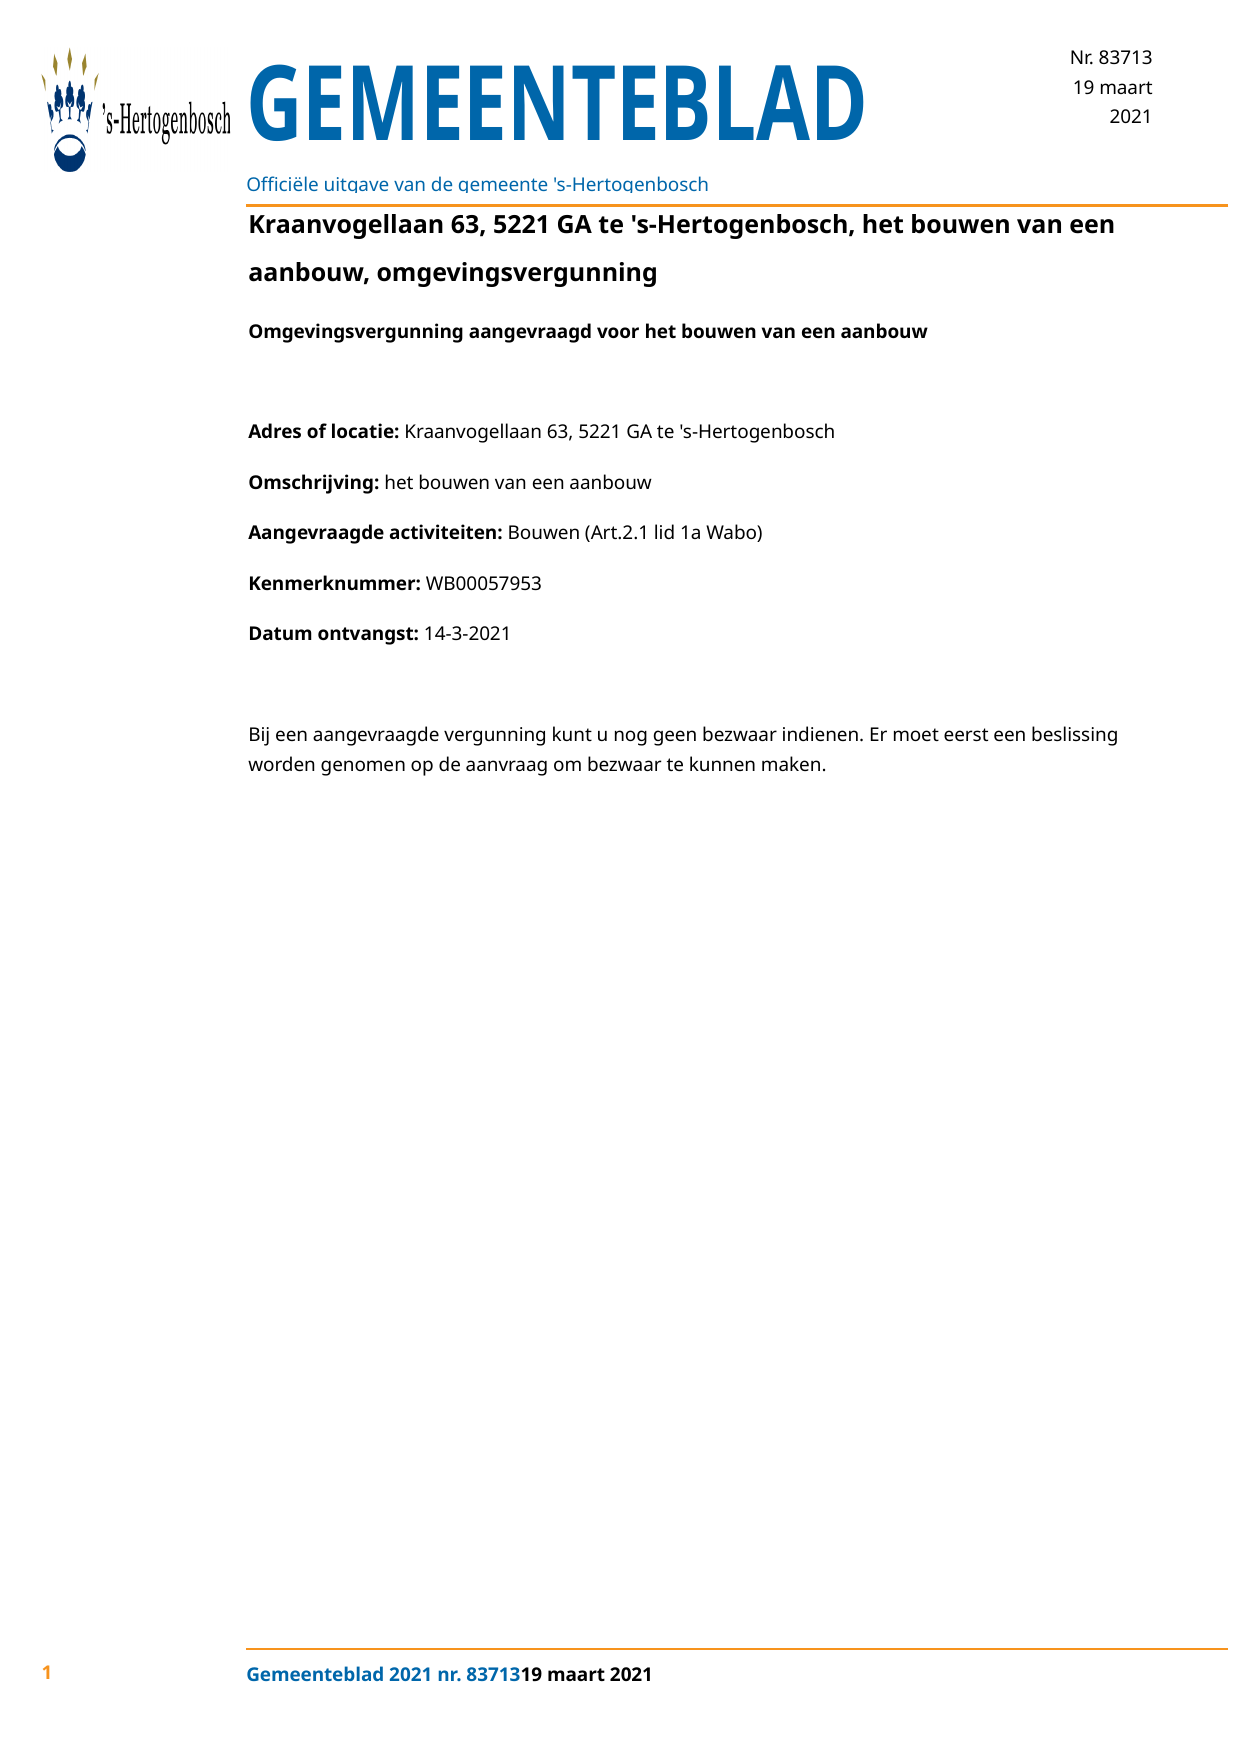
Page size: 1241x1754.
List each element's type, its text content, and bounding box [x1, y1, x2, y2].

text Omgevingsvergunning aangevraagd voor het bouwen van een aanbouw [248, 318, 1152, 344]
text Omschrijving: het bouwen van een aanbouw [248, 469, 1152, 495]
text Kraanvogellaan 63, 5221 GA te 's-Hertogenbosch, het bouwen van een aanbouw, omgevingsvergunning [248, 207, 1152, 288]
text Kenmerknummer: WB00057953 [248, 570, 1152, 596]
text Adres of locatie: Kraanvogellaan 63, 5221 GA te 's-Hertogenbosch [248, 419, 1152, 444]
text Aangevraagde activiteiten: Bouwen (Art.2.1 lid 1a Wabo) [248, 519, 1152, 545]
text Datum ontvangst: 14-3-2021 [248, 620, 1152, 646]
text Bij een aangevraagde vergunning kunt u nog geen bezwaar indienen. Er moet eerst een beslissing worden genomen op de aanvraag om bezwaar te kunnen maken. [248, 721, 1152, 777]
picture [41, 47, 231, 172]
